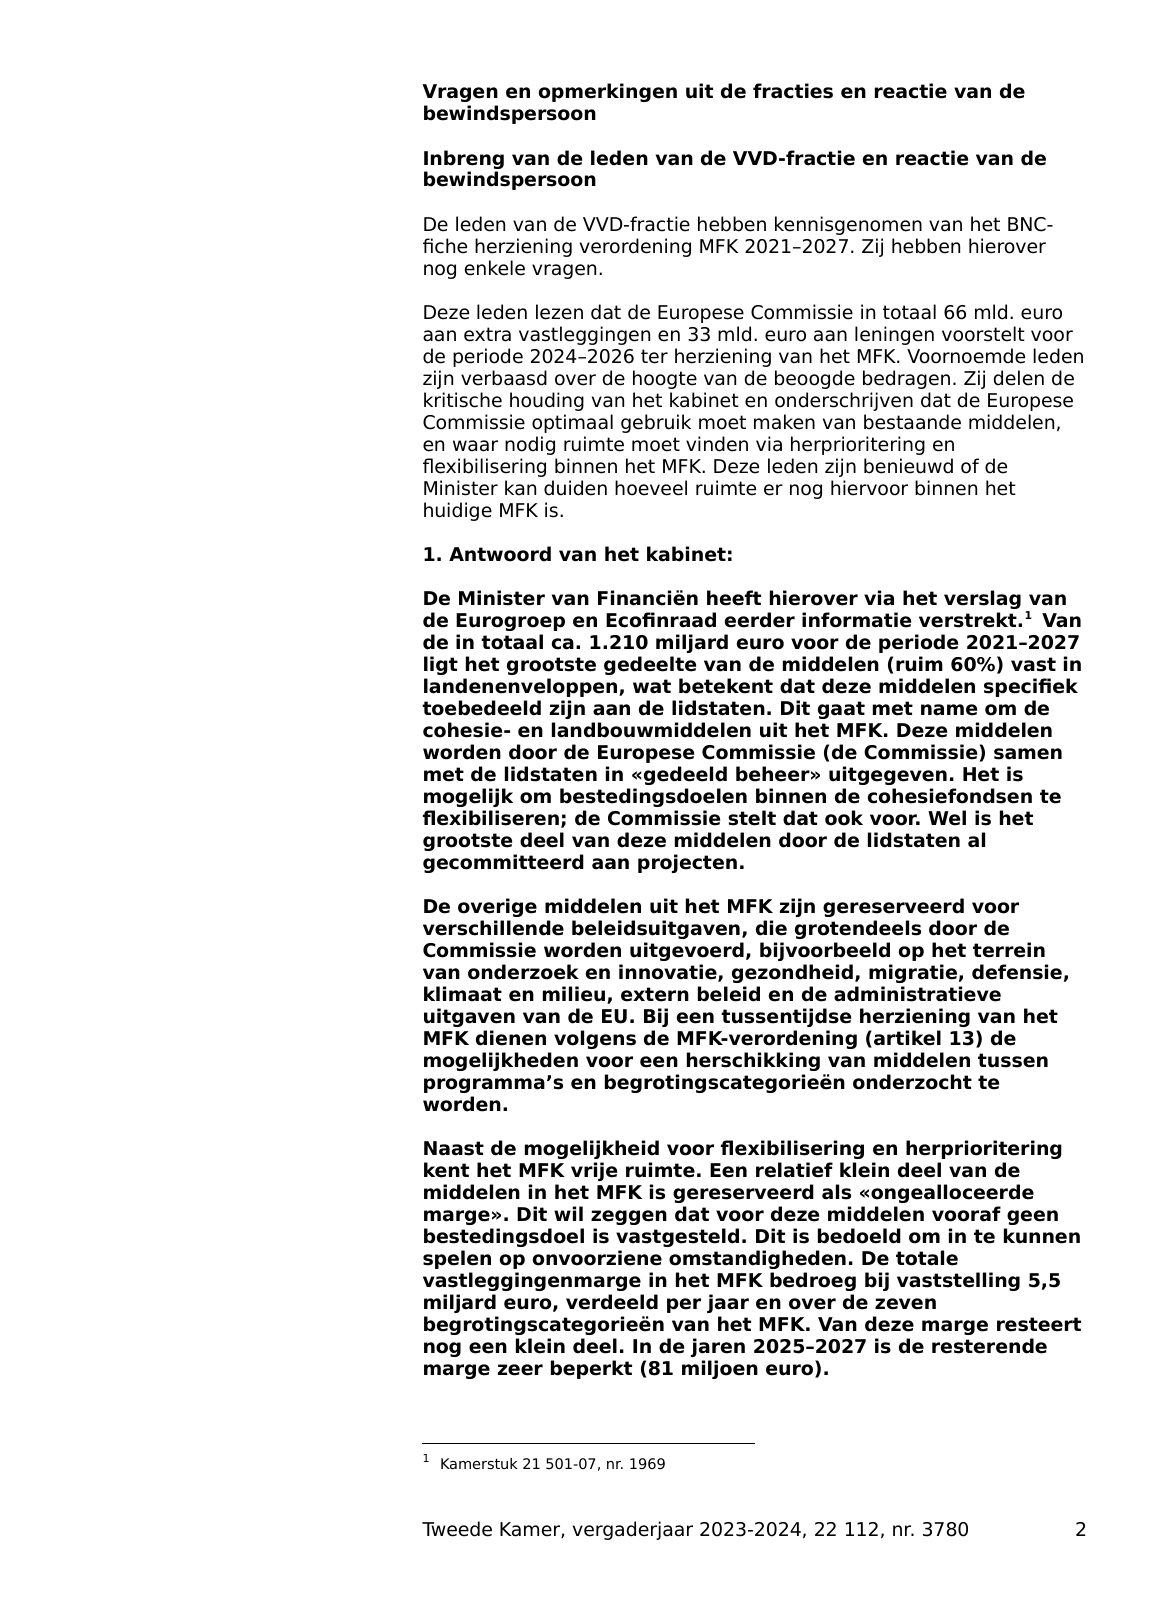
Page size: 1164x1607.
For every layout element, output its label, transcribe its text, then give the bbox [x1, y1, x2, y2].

text De overige middelen uit het MFK zijn gereserveerd voor verschillende beleidsuitgaven, die grotendeels door de Commissie worden uitgevoerd, bijvoorbeeld op het terrein van onderzoek en innovatie, gezondheid, migratie, defensie, klimaat en milieu, extern beleid en de administratieve uitgaven van de EU. Bij een tussentijdse herziening van het MFK dienen volgens de MFK-verordening (artikel 13) de mogelijkheden voor een herschikking van middelen tussen programma’s en begrotingscategorieën onderzocht te worden. [422, 896, 1087, 1116]
text De leden van de VVD-fractie hebben kennisgenomen van het BNC-fiche herziening verordening MFK 2021–2027. Zij hebben hierover nog enkele vragen. [422, 213, 1087, 279]
subtitle Inbreng van de leden van de VVD-fractie en reactie van de bewindspersoon [422, 147, 1087, 191]
text Naast de mogelijkheid voor flexibilisering en herprioritering kent het MFK vrije ruimte. Een relatief klein deel van de middelen in het MFK is gereserveerd als «ongealloceerde marge». Dit wil zeggen dat voor deze middelen vooraf geen bestedingsdoel is vastgesteld. Dit is bedoeld om in te kunnen spelen op onvoorziene omstandigheden. De totale vastleggingenmarge in het MFK bedroeg bij vaststelling 5,5 miljard euro, verdeeld per jaar en over de zeven begrotingscategorieën van het MFK. Van deze marge resteert nog een klein deel. In de jaren 2025–2027 is de resterende marge zeer beperkt (81 miljoen euro). [422, 1138, 1087, 1379]
text Kamerstuk 21 501-07, nr. 1969 [422, 1452, 1087, 1474]
subtitle Vragen en opmerkingen uit de fracties en reactie van de bewindspersoon [422, 81, 1087, 125]
text De Minister van Financiën heeft hierover via het verslag van de Eurogroep en Ecofinraad eerder informatie verstrekt. Van de in totaal ca. 1.210 miljard euro voor de periode 2021–2027 ligt het grootste gedeelte van de middelen (ruim 60%) vast in landenenveloppen, wat betekent dat deze middelen specifiek toebedeeld zijn aan de lidstaten. Dit gaat met name om de cohesie- en landbouwmiddelen uit het MFK. Deze middelen worden door de Europese Commissie (de Commissie) samen met de lidstaten in «gedeeld beheer» uitgegeven. Het is mogelijk om bestedingsdoelen binnen de cohesiefondsen te flexibiliseren; de Commissie stelt dat ook voor. Wel is het grootste deel van deze middelen door de lidstaten al gecommitteerd aan projecten. [422, 588, 1087, 873]
text Deze leden lezen dat de Europese Commissie in totaal 66 mld. euro aan extra vastleggingen en 33 mld. euro aan leningen voorstelt voor de periode 2024–2026 ter herziening van het MFK. Voornoemde leden zijn verbaasd over de hoogte van de beoogde bedragen. Zij delen de kritische houding van het kabinet en onderschrijven dat de Europese Commissie optimaal gebruik moet maken van bestaande middelen, en waar nodig ruimte moet vinden via herprioritering en flexibilisering binnen het MFK. Deze leden zijn benieuwd of de Minister kan duiden hoeveel ruimte er nog hiervoor binnen het huidige MFK is. [422, 302, 1087, 521]
subtitle 1. Antwoord van het kabinet: [422, 544, 1087, 566]
